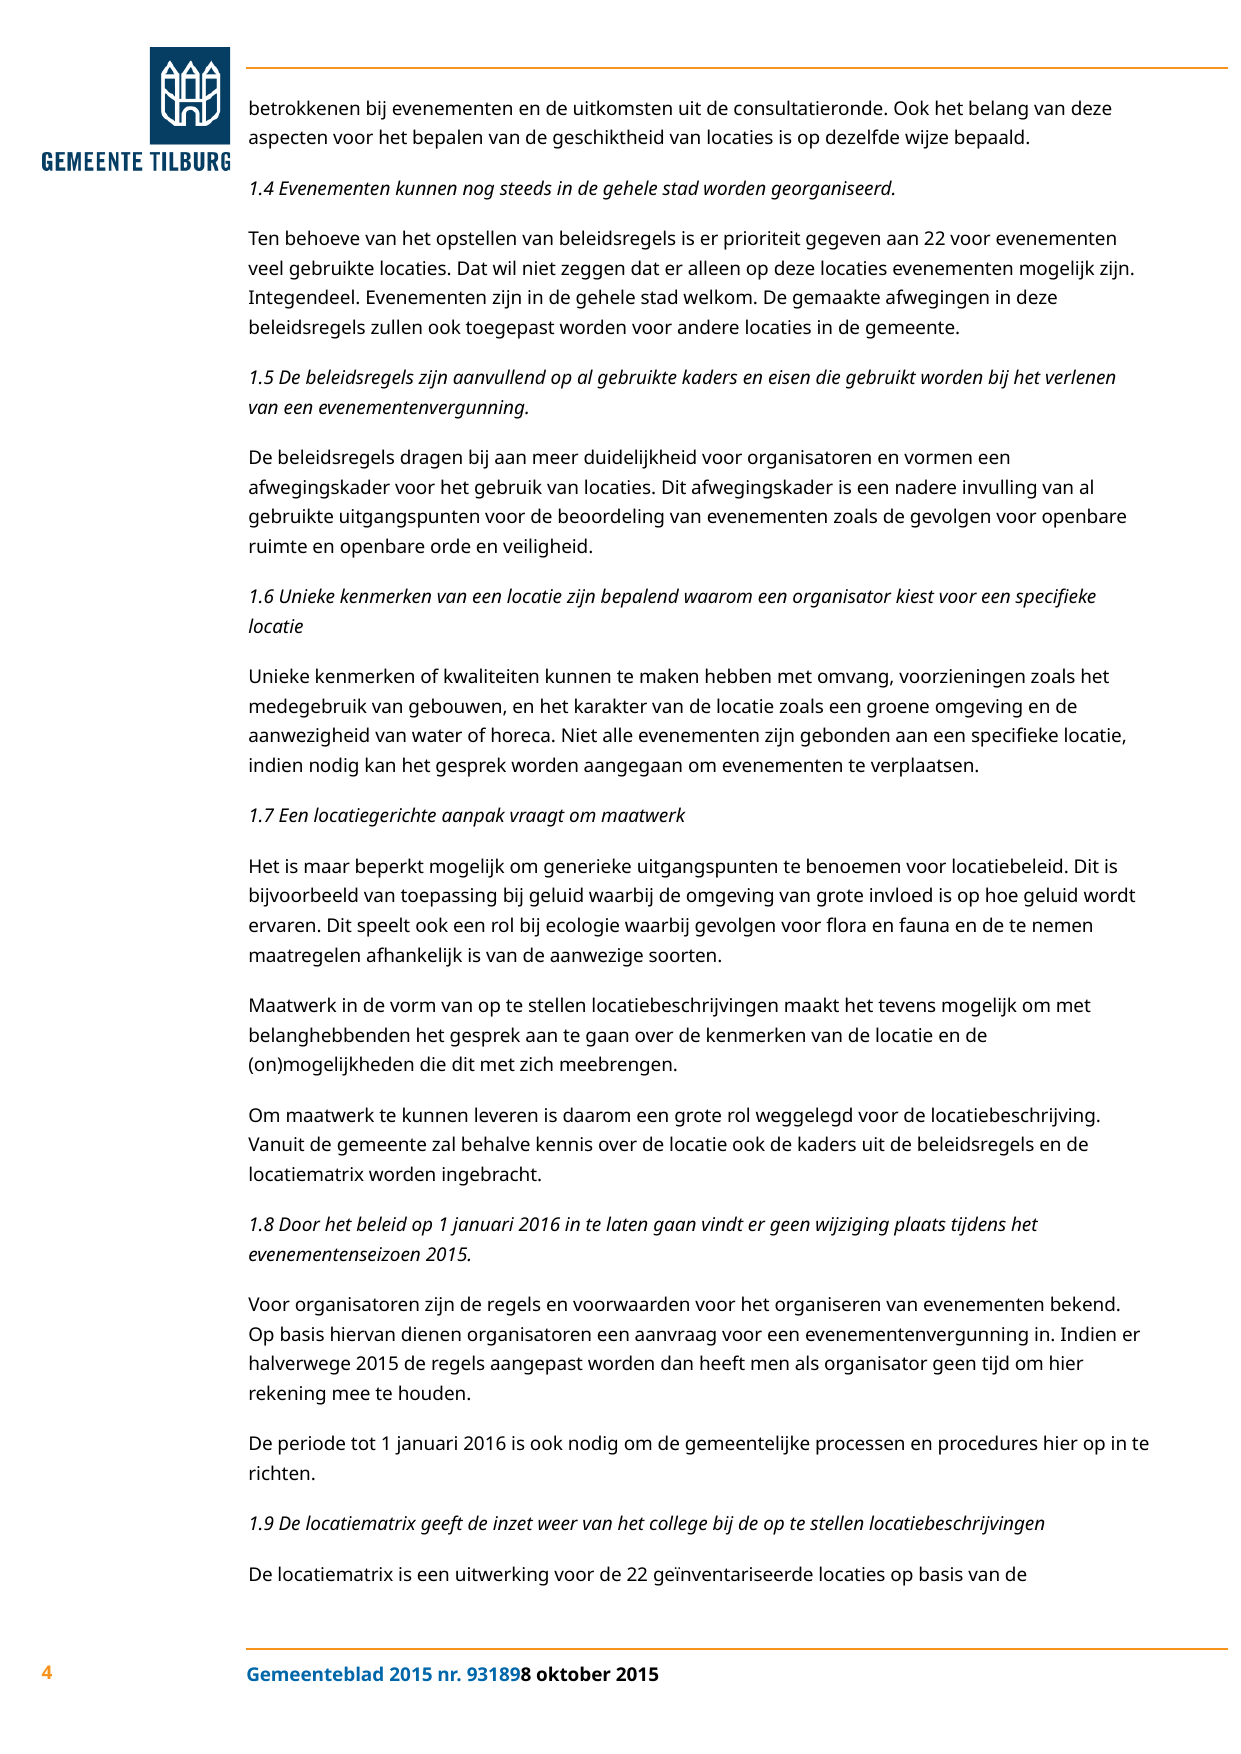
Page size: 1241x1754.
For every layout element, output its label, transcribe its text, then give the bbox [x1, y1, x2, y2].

text Het is maar beperkt mogelijk om generieke uitgangspunten te benoemen voor locatiebeleid. Dit is bijvoorbeeld van toepassing bij geluid waarbij de omgeving van grote invloed is op hoe geluid wordt ervaren. Dit speelt ook een rol bij ecologie waarbij gevolgen voor flora en fauna en de te nemen maatregelen afhankelijk is van de aanwezige soorten. [248, 853, 1152, 968]
text Maatwerk in de vorm van op te stellen locatiebeschrijvingen maakt het tevens mogelijk om met belanghebbenden het gesprek aan te gaan over de kenmerken van de locatie en de (on)mogelijkheden die dit met zich meebrengen. [248, 992, 1152, 1077]
text Ten behoeve van het opstellen van beleidsregels is er prioriteit gegeven aan 22 voor evenementen veel gebruikte locaties. Dat wil niet zeggen dat er alleen op deze locaties evenementen mogelijk zijn. Integendeel. Evenementen zijn in de gehele stad welkom. De gemaakte afwegingen in deze beleidsregels zullen ook toegepast worden voor andere locaties in de gemeente. [248, 225, 1152, 340]
text Om maatwerk te kunnen leveren is daarom een grote rol weggelegd voor de locatiebeschrijving. Vanuit de gemeente zal behalve kennis over de locatie ook de kaders uit de beleidsregels en de locatiematrix worden ingebracht. [248, 1102, 1152, 1187]
picture [41, 47, 231, 172]
text De locatiematrix is een uitwerking voor de 22 geïnventariseerde locaties op basis van de [248, 1561, 1152, 1587]
text 1.8 Door het beleid op 1 januari 2016 in te laten gaan vindt er geen wijziging plaats tijdens het evenementenseizoen 2015. [248, 1211, 1152, 1267]
text Voor organisatoren zijn de regels en voorwaarden voor het organiseren van evenementen bekend. Op basis hiervan dienen organisatoren een aanvraag voor een evenementenvergunning in. Indien er halverwege 2015 de regels aangepast worden dan heeft men als organisator geen tijd om hier rekening mee te houden. [248, 1291, 1152, 1406]
text betrokkenen bij evenementen en de uitkomsten uit de consultatieronde. Ook het belang van deze aspecten voor het bepalen van de geschiktheid van locaties is op dezelfde wijze bepaald. [248, 95, 1152, 150]
text 1.6 Unieke kenmerken van een locatie zijn bepalend waarom een organisator kiest voor een specifieke locatie [248, 583, 1152, 639]
text Unieke kenmerken of kwaliteiten kunnen te maken hebben met omvang, voorzieningen zoals het medegebruik van gebouwen, en het karakter van de locatie zoals een groene omgeving en de aanwezigheid van water of horeca. Niet alle evenementen zijn gebonden aan een specifieke locatie, indien nodig kan het gesprek worden aangegaan om evenementen te verplaatsen. [248, 663, 1152, 778]
text De beleidsregels dragen bij aan meer duidelijkheid voor organisatoren en vormen een afwegingskader voor het gebruik van locaties. Dit afwegingskader is een nadere invulling van al gebruikte uitgangspunten voor de beoordeling van evenementen zoals de gevolgen voor openbare ruimte en openbare orde en veiligheid. [248, 444, 1152, 559]
text 1.5 De beleidsregels zijn aanvullend op al gebruikte kaders en eisen die gebruikt worden bij het verlenen van een evenementenvergunning. [248, 364, 1152, 420]
text De periode tot 1 januari 2016 is ook nodig om de gemeentelijke processen en procedures hier op in te richten. [248, 1431, 1152, 1486]
text 1.7 Een locatiegerichte aanpak vraagt om maatwerk [248, 803, 1152, 828]
text 1.4 Evenementen kunnen nog steeds in de gehele stad worden georganiseerd. [248, 175, 1152, 201]
text 1.9 De locatiematrix geeft de inzet weer van het college bij de op te stellen locatiebeschrijvingen [248, 1511, 1152, 1536]
